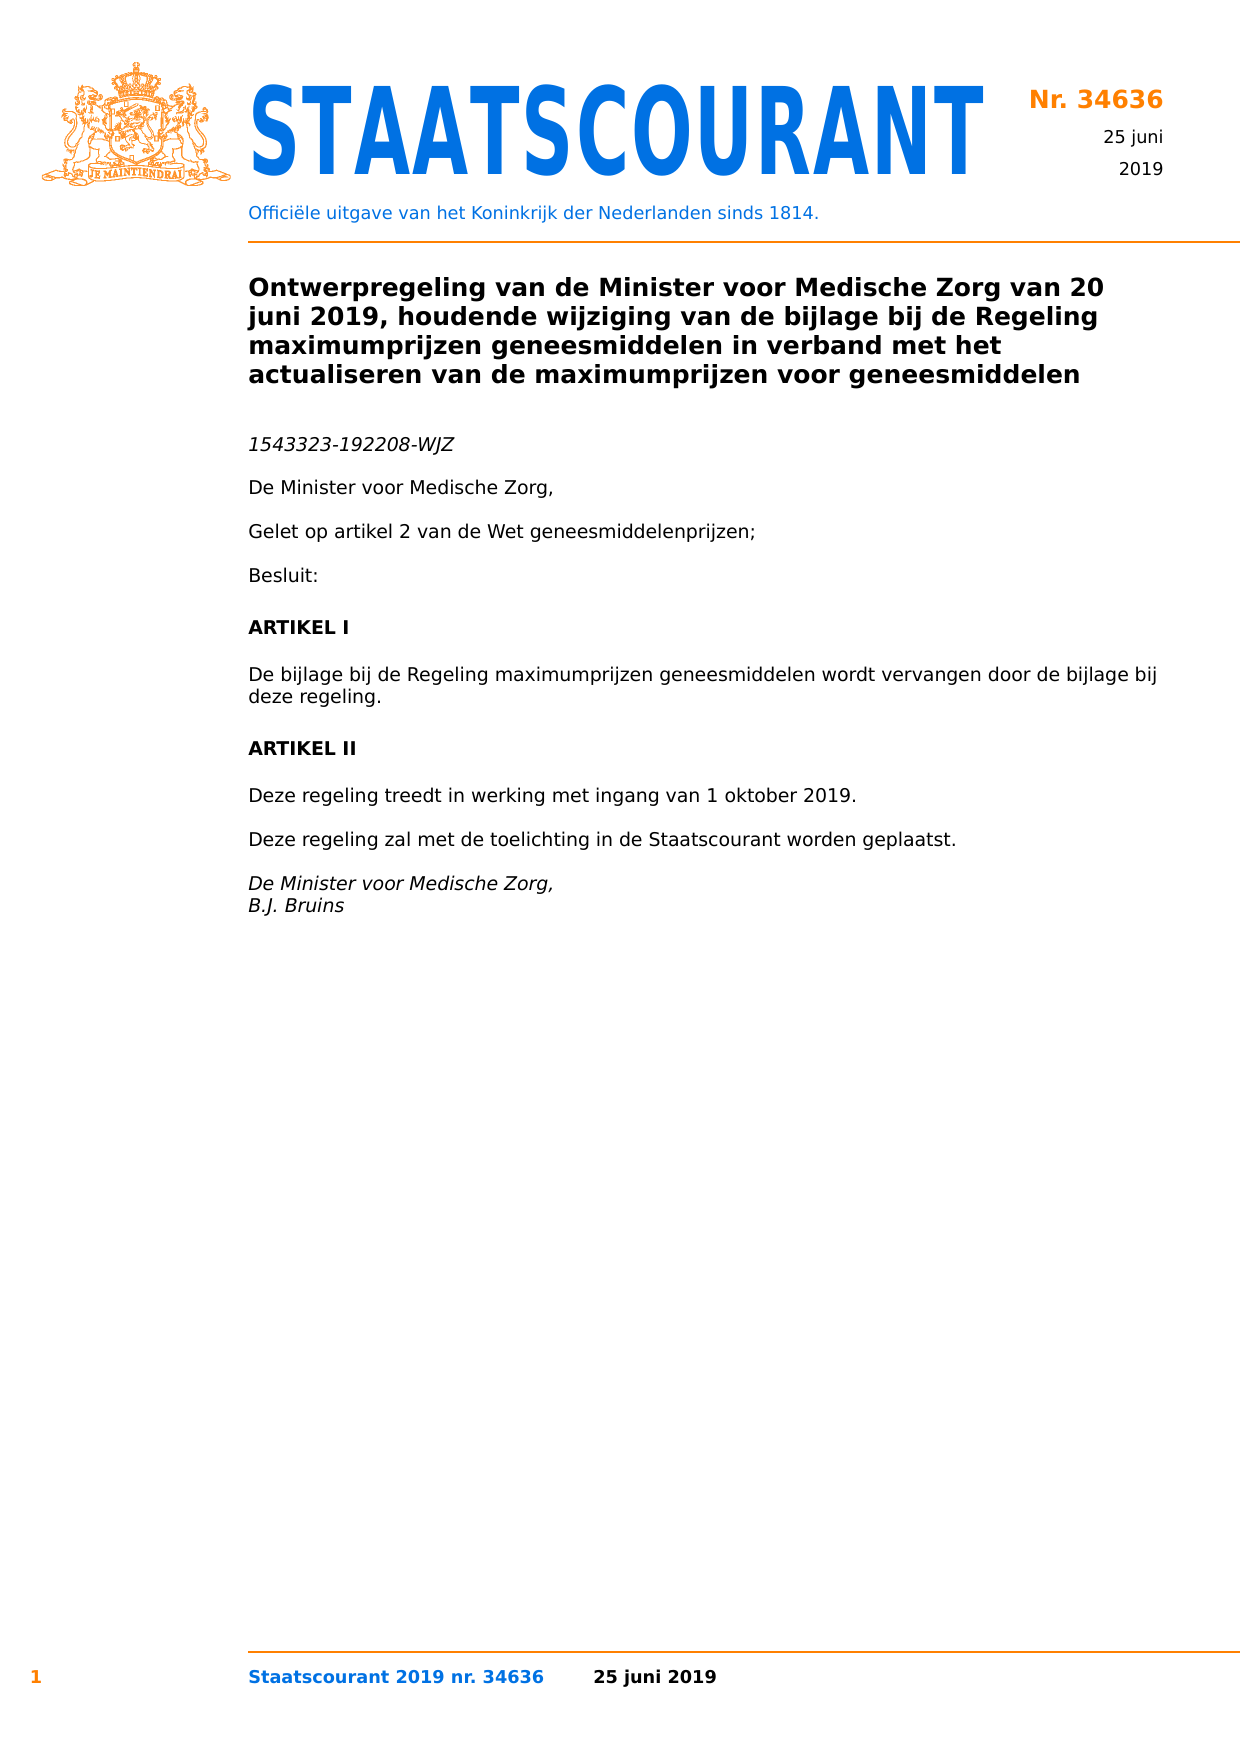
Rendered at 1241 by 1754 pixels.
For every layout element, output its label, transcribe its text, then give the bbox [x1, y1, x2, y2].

table_cell Officiële uitgave van het Koninkrijk der Nederlanden sinds 1814. [248, 203, 1240, 241]
text De Minister voor Medische Zorg, B.J. Bruins [248, 873, 1163, 917]
text Gelet op artikel 2 van de Wet geneesmiddelenprijzen; [248, 521, 1163, 543]
text De bijlage bij de Regeling maximumprijzen geneesmiddelen wordt vervangen door de bijlage bij deze regeling. [248, 664, 1163, 708]
table_cell 25 juni [998, 121, 1240, 153]
picture [41, 62, 231, 186]
subtitle Ontwerpregeling van de Minister voor Medische Zorg van 20 juni 2019, houdende wijziging van de bijlage bij de Regeling maximumprijzen geneesmiddelen in verband met het actualiseren van de maximumprijzen voor geneesmiddelen [248, 273, 1163, 390]
table_cell 2019 [998, 153, 1240, 203]
text Deze regeling treedt in werking met ingang van 1 oktober 2019. [248, 785, 1163, 807]
text Deze regeling zal met de toelichting in de Staatscourant worden geplaatst. [248, 829, 1163, 851]
table_header Nr. 34636 [998, 62, 1240, 121]
subtitle ARTIKEL I [248, 617, 1163, 639]
text 1543323-192208-WJZ [248, 433, 1163, 455]
subtitle ARTIKEL II [248, 738, 1163, 760]
text Besluit: [248, 565, 1163, 587]
table_header [25, 62, 248, 241]
table_header STAATSCOURANT [248, 62, 998, 203]
text De Minister voor Medische Zorg, [248, 477, 1163, 499]
